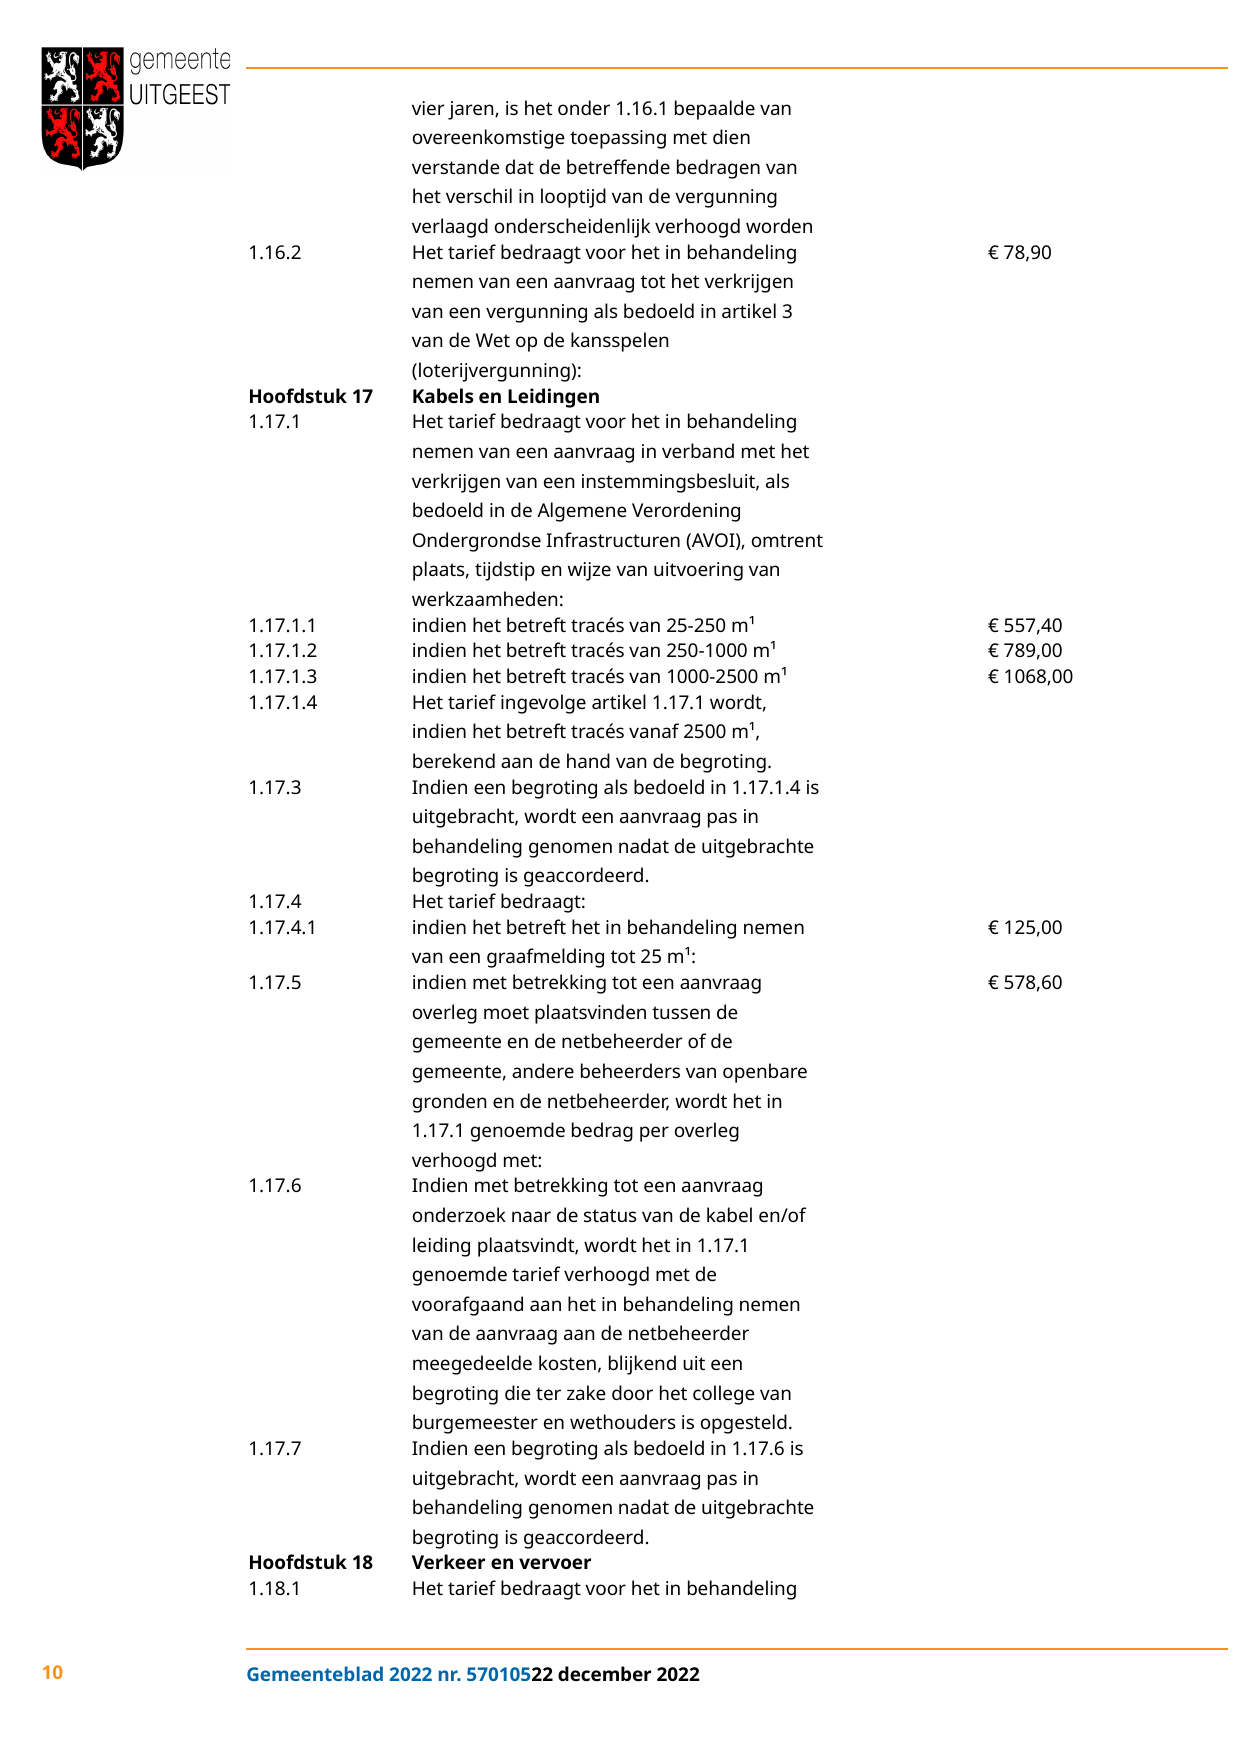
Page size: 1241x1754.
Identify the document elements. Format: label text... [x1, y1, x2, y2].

table_cell € 78,90 [988, 239, 1152, 383]
table_cell 1.17.1.2 [248, 638, 412, 663]
table_cell [988, 1575, 1152, 1601]
table_cell [824, 409, 988, 612]
table_cell indien het betreft tracés van 25-250 m¹ [412, 612, 824, 638]
table_cell [988, 774, 1152, 888]
table_cell Hoofdstuk 18 [248, 1550, 412, 1575]
table_cell Indien met betrekking tot een aanvraag onderzoek naar de status van de kabel en/of leiding plaatsvindt, wordt het in 1.17.1 genoemde tarief verhoogd met de voorafgaand aan het in behandeling nemen van de aanvraag aan de netbeheerder meegedeelde kosten, blijkend uit een begroting die ter zake door het college van burgemeester en wethouders is opgesteld. [412, 1173, 824, 1435]
table_cell [824, 663, 988, 689]
table_cell [824, 889, 988, 914]
table_cell Kabels en Leidingen [412, 383, 824, 409]
table_cell 1.17.4 [248, 889, 412, 914]
picture [41, 47, 231, 172]
table_cell [988, 409, 1152, 612]
table_cell € 578,60 [988, 970, 1152, 1173]
table_cell vier jaren, is het onder 1.16.1 bepaalde van overeenkomstige toepassing met dien verstande dat de betreffende bedragen van het verschil in looptijd van de vergunning verlaagd onderscheidenlijk verhoogd worden [412, 95, 824, 239]
table_cell 1.17.7 [248, 1435, 412, 1549]
table_cell [824, 1550, 988, 1575]
table_cell Indien een begroting als bedoeld in 1.17.6 is uitgebracht, wordt een aanvraag pas in behandeling genomen nadat de uitgebrachte begroting is geaccordeerd. [412, 1435, 824, 1549]
table_cell indien het betreft tracés van 250-1000 m¹ [412, 638, 824, 663]
table_cell [824, 1173, 988, 1435]
table_cell indien het betreft het in behandeling nemen van een graafmelding tot 25 m¹: [412, 914, 824, 969]
table_cell [988, 889, 1152, 914]
table_cell Hoofdstuk 17 [248, 383, 412, 409]
table_cell 1.17.1.4 [248, 689, 412, 774]
table_cell 1.17.4.1 [248, 914, 412, 969]
table_cell 1.17.1 [248, 409, 412, 612]
table_cell Het tarief bedraagt voor het in behandeling nemen van een aanvraag in verband met het verkrijgen van een instemmingsbesluit, als bedoeld in de Algemene Verordening Ondergrondse Infrastructuren (AVOI), omtrent plaats, tijdstip en wijze van uitvoering van werkzaamheden: [412, 409, 824, 612]
table_cell 1.17.5 [248, 970, 412, 1173]
table_cell [248, 95, 412, 239]
table_cell 1.16.2 [248, 239, 412, 383]
table_cell € 557,40 [988, 612, 1152, 638]
table_cell Verkeer en vervoer [412, 1550, 824, 1575]
table_cell Het tarief bedraagt voor het in behandeling nemen van een aanvraag tot het verkrijgen van een vergunning als bedoeld in artikel 3 van de Wet op de kansspelen (loterijvergunning): [412, 239, 824, 383]
table_cell indien het betreft tracés van 1000-2500 m¹ [412, 663, 824, 689]
table_cell [824, 689, 988, 774]
table_cell 1.18.1 [248, 1575, 412, 1601]
table_cell [988, 1550, 1152, 1575]
table_cell 1.17.6 [248, 1173, 412, 1435]
table_cell [824, 383, 988, 409]
table_cell [824, 914, 988, 969]
table_cell 1.17.1.3 [248, 663, 412, 689]
table_cell [824, 774, 988, 888]
table_cell [988, 95, 1152, 239]
table_cell [824, 95, 988, 239]
table_cell [988, 383, 1152, 409]
table_cell [988, 689, 1152, 774]
table_cell [824, 1435, 988, 1549]
table_cell 1.17.3 [248, 774, 412, 888]
table_cell Het tarief bedraagt: [412, 889, 824, 914]
table_cell Het tarief bedraagt voor het in behandeling [412, 1575, 824, 1601]
table_cell [824, 239, 988, 383]
table_cell [988, 1435, 1152, 1549]
table_cell [824, 970, 988, 1173]
table_cell indien met betrekking tot een aanvraag overleg moet plaatsvinden tussen de gemeente en de netbeheerder of de gemeente, andere beheerders van openbare gronden en de netbeheerder, wordt het in 1.17.1 genoemde bedrag per overleg verhoogd met: [412, 970, 824, 1173]
table_cell [824, 1575, 988, 1601]
table_cell [988, 1173, 1152, 1435]
table_cell € 1068,00 [988, 663, 1152, 689]
table_cell € 789,00 [988, 638, 1152, 663]
table_cell € 125,00 [988, 914, 1152, 969]
table_cell [824, 612, 988, 638]
table_cell [824, 638, 988, 663]
table_cell Indien een begroting als bedoeld in 1.17.1.4 is uitgebracht, wordt een aanvraag pas in behandeling genomen nadat de uitgebrachte begroting is geaccordeerd. [412, 774, 824, 888]
table_cell 1.17.1.1 [248, 612, 412, 638]
table_cell Het tarief ingevolge artikel 1.17.1 wordt, indien het betreft tracés vanaf 2500 m¹, berekend aan de hand van de begroting. [412, 689, 824, 774]
